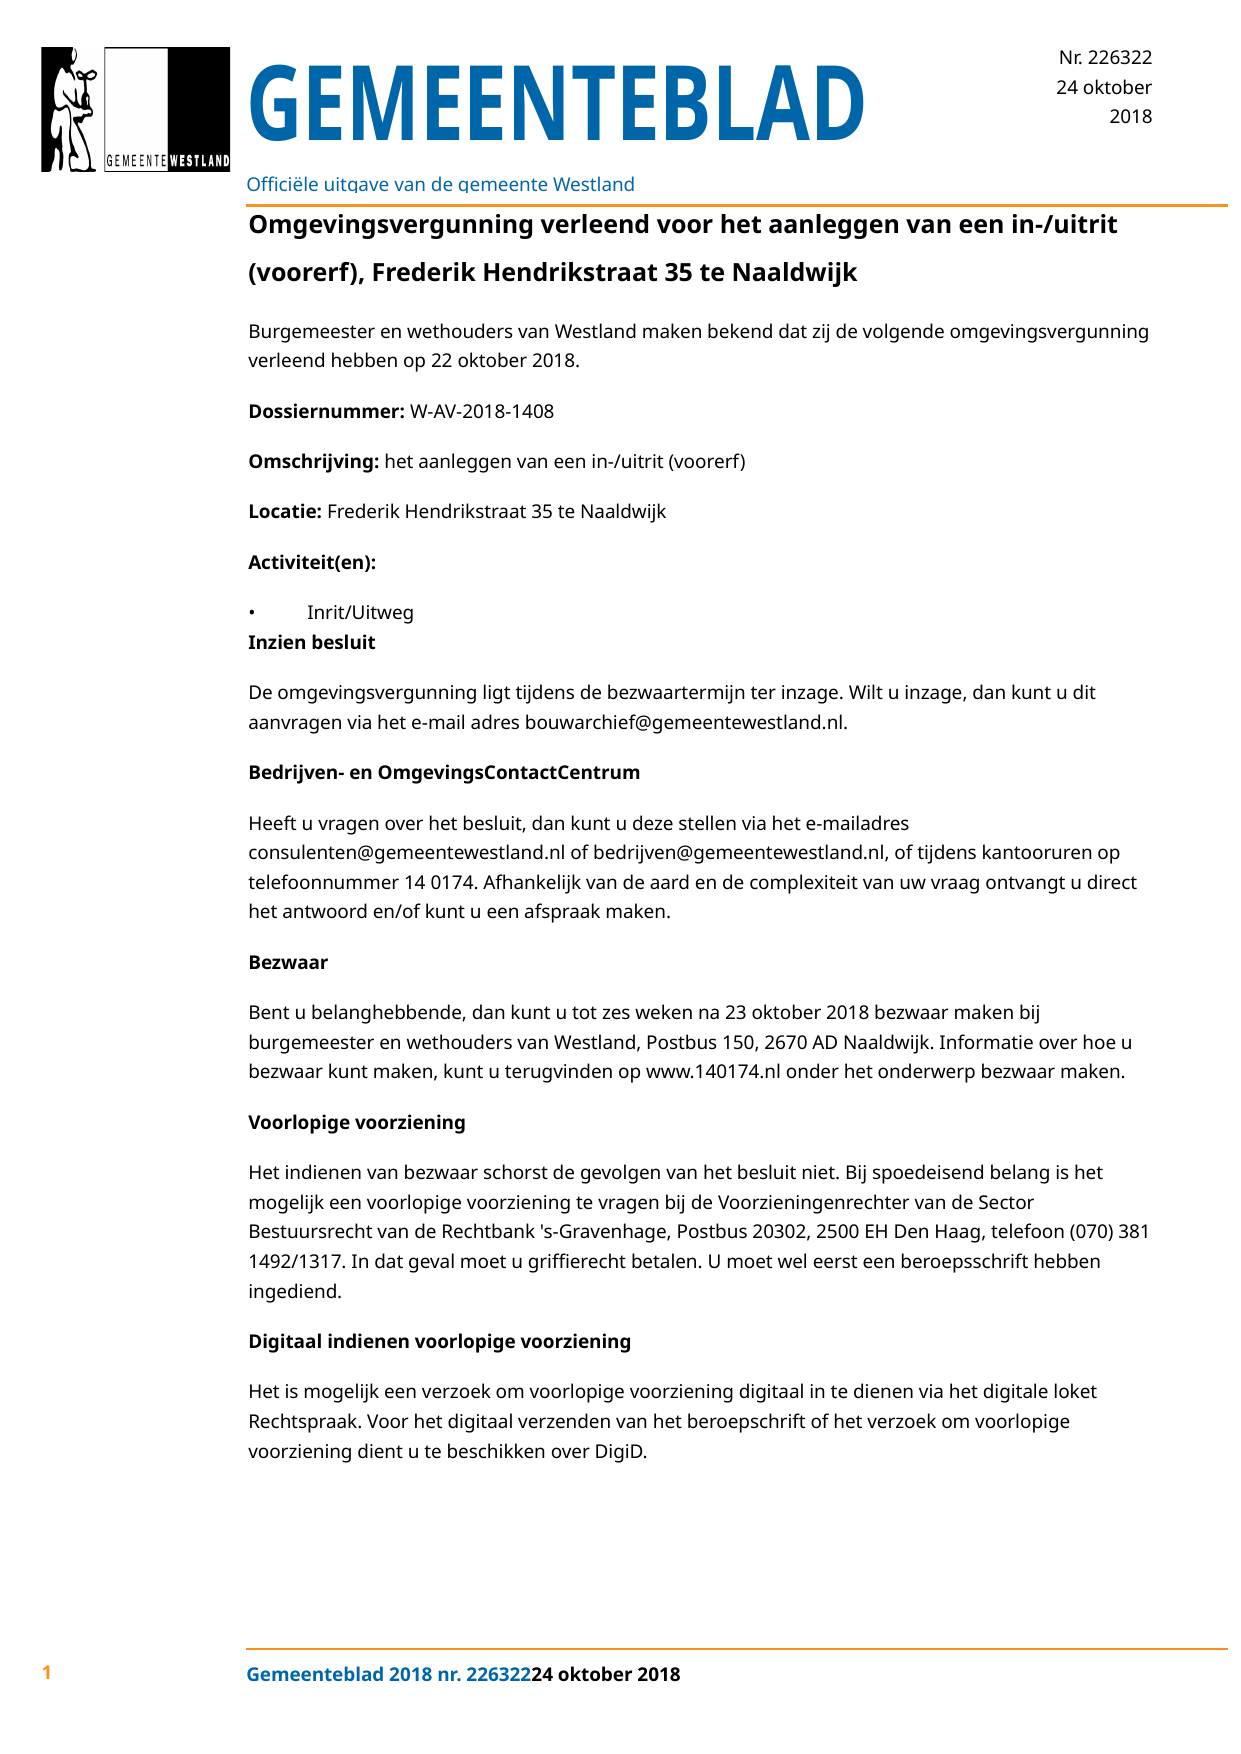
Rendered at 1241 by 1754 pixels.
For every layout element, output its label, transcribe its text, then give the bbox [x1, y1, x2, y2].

text Bent u belanghebbende, dan kunt u tot zes weken na 23 oktober 2018 bezwaar maken bij burgemeester en wethouders van Westland, Postbus 150, 2670 AD Naaldwijk. Informatie over hoe u bezwaar kunt maken, kunt u terugvinden op www.140174.nl onder het onderwerp bezwaar maken. [248, 999, 1152, 1084]
text Bedrijven- en OmgevingsContactCentrum [248, 759, 1152, 785]
text Digitaal indienen voorlopige voorziening [248, 1328, 1152, 1354]
text Bezwaar [248, 949, 1152, 975]
text Dossiernummer: W-AV-2018-1408 [248, 398, 1152, 424]
list Inrit/Uitweg [248, 599, 1152, 625]
text Burgemeester en wethouders van Westland maken bekend dat zij de volgende omgevingsvergunning verleend hebben op 22 oktober 2018. [248, 318, 1152, 373]
text Het is mogelijk een verzoek om voorlopige voorziening digitaal in te dienen via het digitale loket Rechtspraak. Voor het digitaal verzenden van het beroepschrift of het verzoek om voorlopige voorziening dient u te beschikken over DigiD. [248, 1379, 1152, 1464]
text Heeft u vragen over het besluit, dan kunt u deze stellen via het e-mailadres consulenten@gemeentewestland.nl of bedrijven@gemeentewestland.nl, of tijdens kantooruren op telefoonnummer 14 0174. Afhankelijk van de aard en de complexiteit van uw vraag ontvangt u direct het antwoord en/of kunt u een afspraak maken. [248, 810, 1152, 924]
text Het indienen van bezwaar schorst de gevolgen van het besluit niet. Bij spoedeisend belang is het mogelijk een voorlopige voorziening te vragen bij de Voorzieningenrechter van de Sector Bestuursrecht van de Rechtbank 's-Gravenhage, Postbus 20302, 2500 EH Den Haag, telefoon (070) 381 1492/1317. In dat geval moet u griffierecht betalen. U moet wel eerst een beroepsschrift hebben ingediend. [248, 1159, 1152, 1304]
text Inzien besluit [248, 629, 1152, 655]
picture [41, 47, 231, 172]
text Omschrijving: het aanleggen van een in-/uitrit (voorerf) [248, 448, 1152, 474]
text Activiteit(en): [248, 549, 1152, 575]
text Locatie: Frederik Hendrikstraat 35 te Naaldwijk [248, 499, 1152, 524]
text Omgevingsvergunning verleend voor het aanleggen van een in-/uitrit (voorerf), Frederik Hendrikstraat 35 te Naaldwijk [248, 207, 1152, 288]
text De omgevingsvergunning ligt tijdens de bezwaartermijn ter inzage. Wilt u inzage, dan kunt u dit aanvragen via het e-mail adres bouwarchief@gemeentewestland.nl. [248, 679, 1152, 735]
text Voorlopige voorziening [248, 1109, 1152, 1135]
